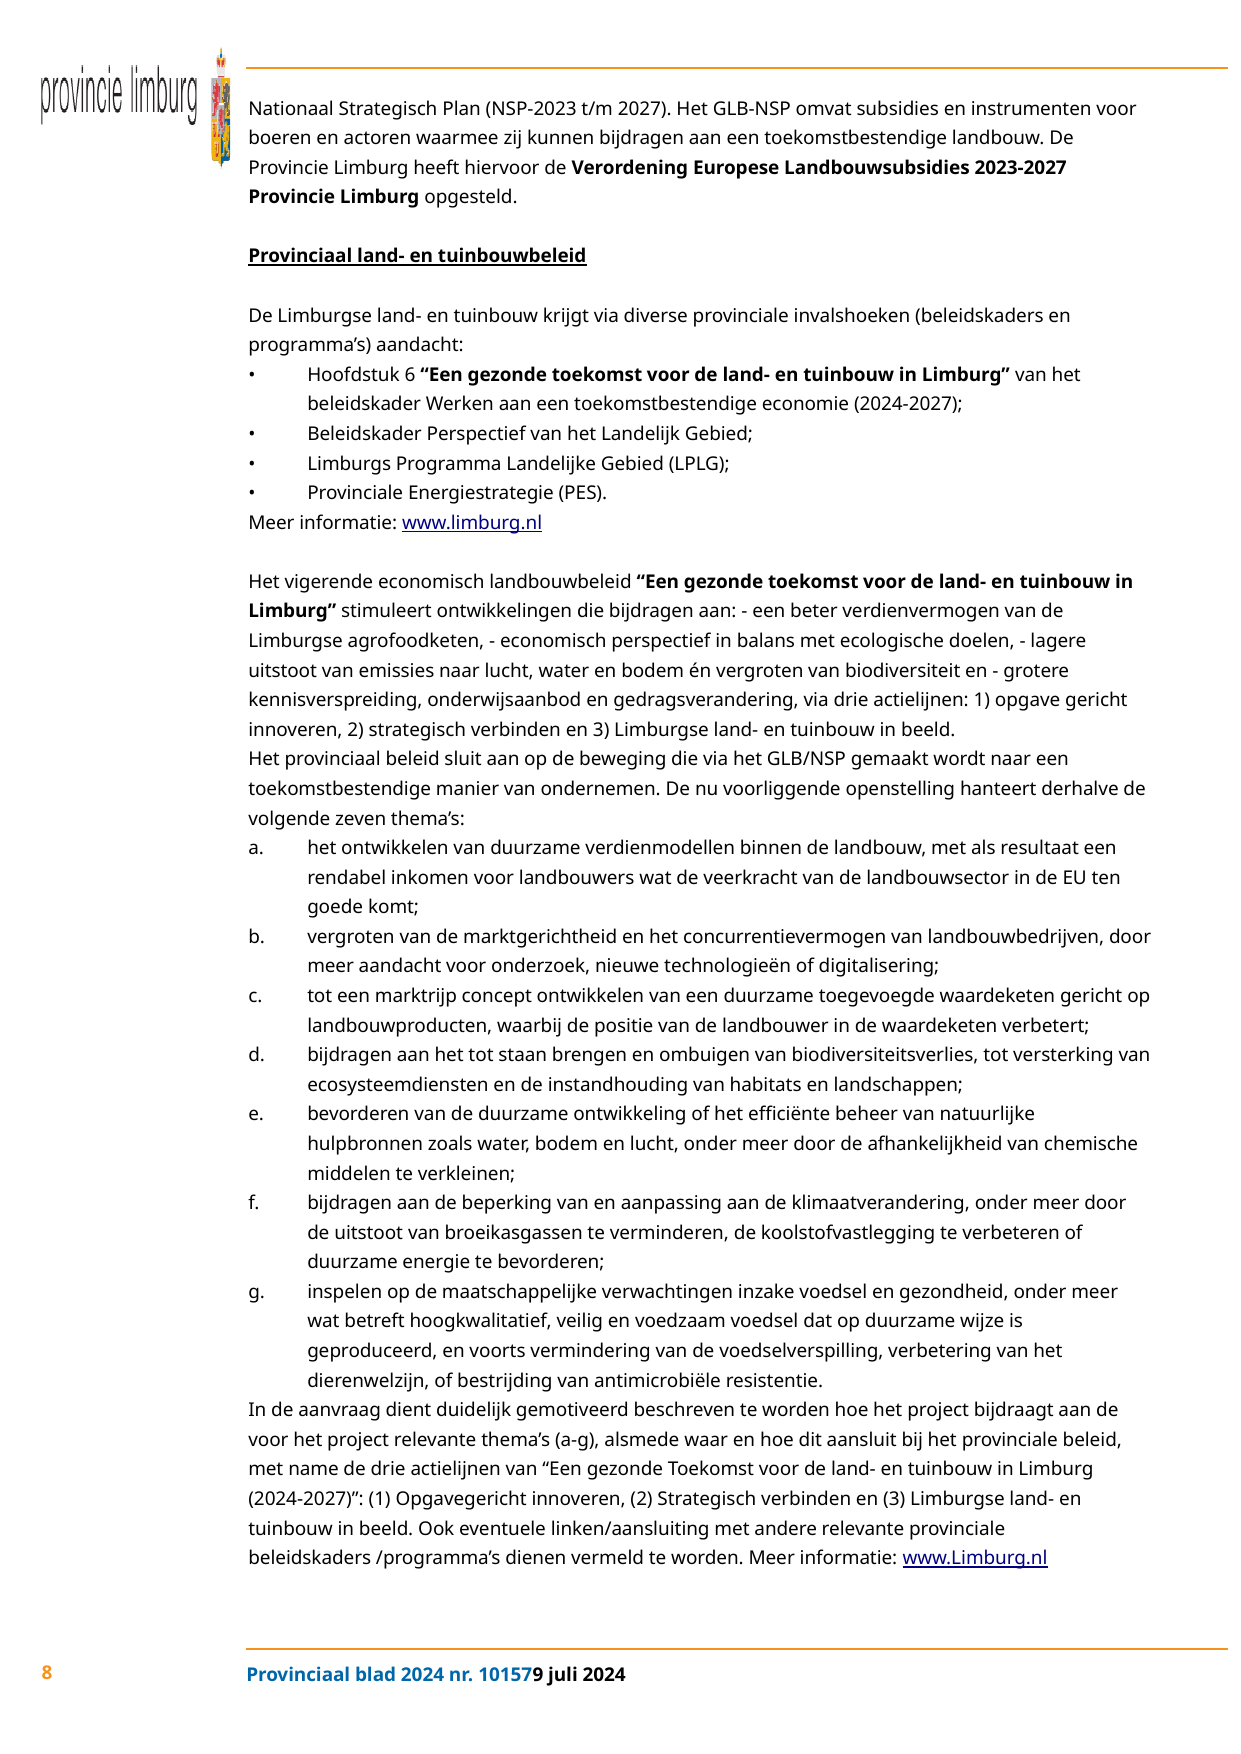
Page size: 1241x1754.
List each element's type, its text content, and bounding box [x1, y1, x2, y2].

text Het provinciaal beleid sluit aan op de beweging die via het GLB/NSP gemaakt wordt naar een toekomstbestendige manier van ondernemen. De nu voorliggende openstelling hanteert derhalve de volgende zeven thema’s: [248, 746, 1152, 831]
list tot een marktrijp concept ontwikkelen van een duurzame toegevoegde waardeketen gericht op landbouwproducten, waarbij de positie van de landbouwer in de waardeketen verbetert; [248, 982, 1152, 1038]
list Limburgs Programma Landelijke Gebied (LPLG); [248, 450, 1152, 476]
list Provinciale Energiestrategie (PES). [248, 479, 1152, 505]
text In de aanvraag dient duidelijk gemotiveerd beschreven te worden hoe het project bijdraagt aan de voor het project relevante thema’s (a-g), alsmede waar en hoe dit aansluit bij het provinciale beleid, met name de drie actielijnen van “Een gezonde Toekomst voor de land- en tuinbouw in Limburg (2024-2027)”: (1) Opgavegericht innoveren, (2) Strategisch verbinden en (3) Limburgse land- en tuinbouw in beeld. Ook eventuele linken/aansluiting met andere relevante provinciale beleidskaders /programma’s dienen vermeld te worden. Meer informatie: www.Limburg.nl [248, 1396, 1152, 1570]
list vergroten van de marktgerichtheid en het concurrentievermogen van landbouwbedrijven, door meer aandacht voor onderzoek, nieuwe technologieën of digitalisering; [248, 923, 1152, 978]
list bijdragen aan het tot staan brengen en ombuigen van biodiversiteitsverlies, tot versterking van ecosysteemdiensten en de instandhouding van habitats en landschappen; [248, 1041, 1152, 1097]
list Beleidskader Perspectief van het Landelijk Gebied; [248, 420, 1152, 446]
text De Limburgse land- en tuinbouw krijgt via diverse provinciale invalshoeken (beleidskaders en programma’s) aandacht: [248, 302, 1152, 357]
list bevorderen van de duurzame ontwikkeling of het efficiënte beheer van natuurlijke hulpbronnen zoals water, bodem en lucht, onder meer door de afhankelijkheid van chemische middelen te verkleinen; [248, 1101, 1152, 1186]
list het ontwikkelen van duurzame verdienmodellen binnen de landbouw, met als resultaat een rendabel inkomen voor landbouwers wat de veerkracht van de landbouwsector in de EU ten goede komt; [248, 834, 1152, 919]
picture [41, 47, 231, 172]
list bijdragen aan de beperking van en aanpassing aan de klimaatverandering, onder meer door de uitstoot van broeikasgassen te verminderen, de koolstofvastlegging te verbeteren of duurzame energie te bevorderen; [248, 1189, 1152, 1274]
text Meer informatie: www.limburg.nl [248, 509, 1152, 535]
text Het vigerende economisch landbouwbeleid “Een gezonde toekomst voor de land- en tuinbouw in Limburg” stimuleert ontwikkelingen die bijdragen aan: - een beter verdienvermogen van de Limburgse agrofoodketen, - economisch perspectief in balans met ecologische doelen, - lagere uitstoot van emissies naar lucht, water en bodem én vergroten van biodiversiteit en - grotere kennisverspreiding, onderwijsaanbod en gedragsverandering, via drie actielijnen: 1) opgave gericht innoveren, 2) strategisch verbinden en 3) Limburgse land- en tuinbouw in beeld. [248, 568, 1152, 742]
text Nationaal Strategisch Plan (NSP-2023 t/m 2027). Het GLB-NSP omvat subsidies en instrumenten voor boeren en actoren waarmee zij kunnen bijdragen aan een toekomstbestendige landbouw. De Provincie Limburg heeft hiervoor de Verordening Europese Landbouwsubsidies 2023-2027 Provincie Limburg opgesteld. [248, 95, 1152, 209]
list Hoofdstuk 6 “Een gezonde toekomst voor de land- en tuinbouw in Limburg” van het beleidskader Werken aan een toekomstbestendige economie (2024-2027); [248, 361, 1152, 416]
list inspelen op de maatschappelijke verwachtingen inzake voedsel en gezondheid, onder meer wat betreft hoogkwalitatief, veilig en voedzaam voedsel dat op duurzame wijze is geproduceerd, en voorts vermindering van de voedselverspilling, verbetering van het dierenwelzijn, of bestrijding van antimicrobiële resistentie. [248, 1278, 1152, 1393]
text Provinciaal land- en tuinbouwbeleid [248, 243, 1152, 268]
